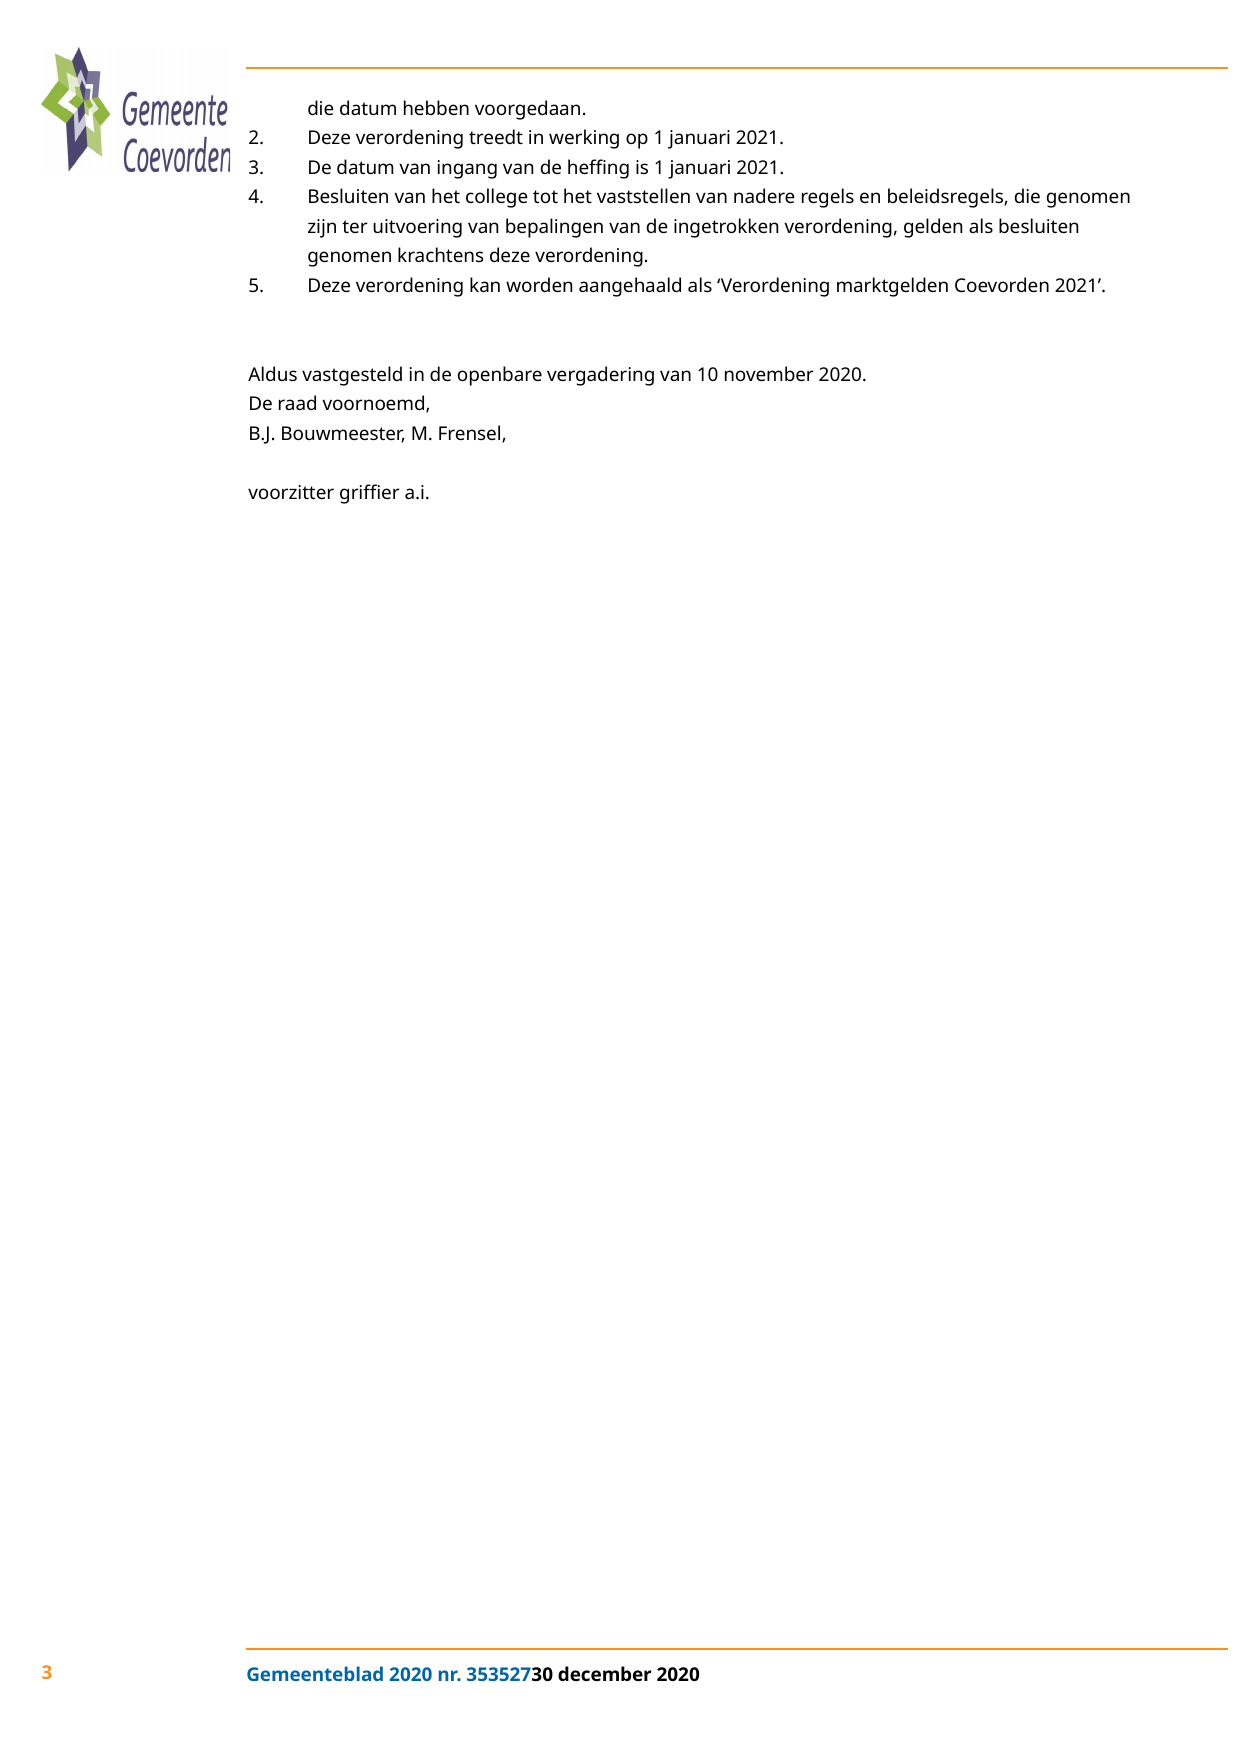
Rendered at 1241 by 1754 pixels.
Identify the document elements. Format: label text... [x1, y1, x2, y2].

list De datum van ingang van de heffing is 1 januari 2021. [248, 154, 1152, 180]
text De raad voornoemd, [248, 391, 1152, 416]
list die datum hebben voorgedaan. [248, 95, 1152, 121]
text voorzitter griffier a.i. [248, 479, 1152, 505]
text Aldus vastgesteld in de openbare vergadering van 10 november 2020. [248, 361, 1152, 387]
picture [41, 47, 231, 172]
text B.J. Bouwmeester, M. Frensel, [248, 420, 1152, 446]
list Deze verordening treedt in werking op 1 januari 2021. [248, 124, 1152, 150]
list Besluiten van het college tot het vaststellen van nadere regels en beleidsregels, die genomen zijn ter uitvoering van bepalingen van de ingetrokken verordening, gelden als besluiten genomen krachtens deze verordening. [248, 183, 1152, 268]
list Deze verordening kan worden aangehaald als ‘Verordening marktgelden Coevorden 2021’. [248, 272, 1152, 298]
